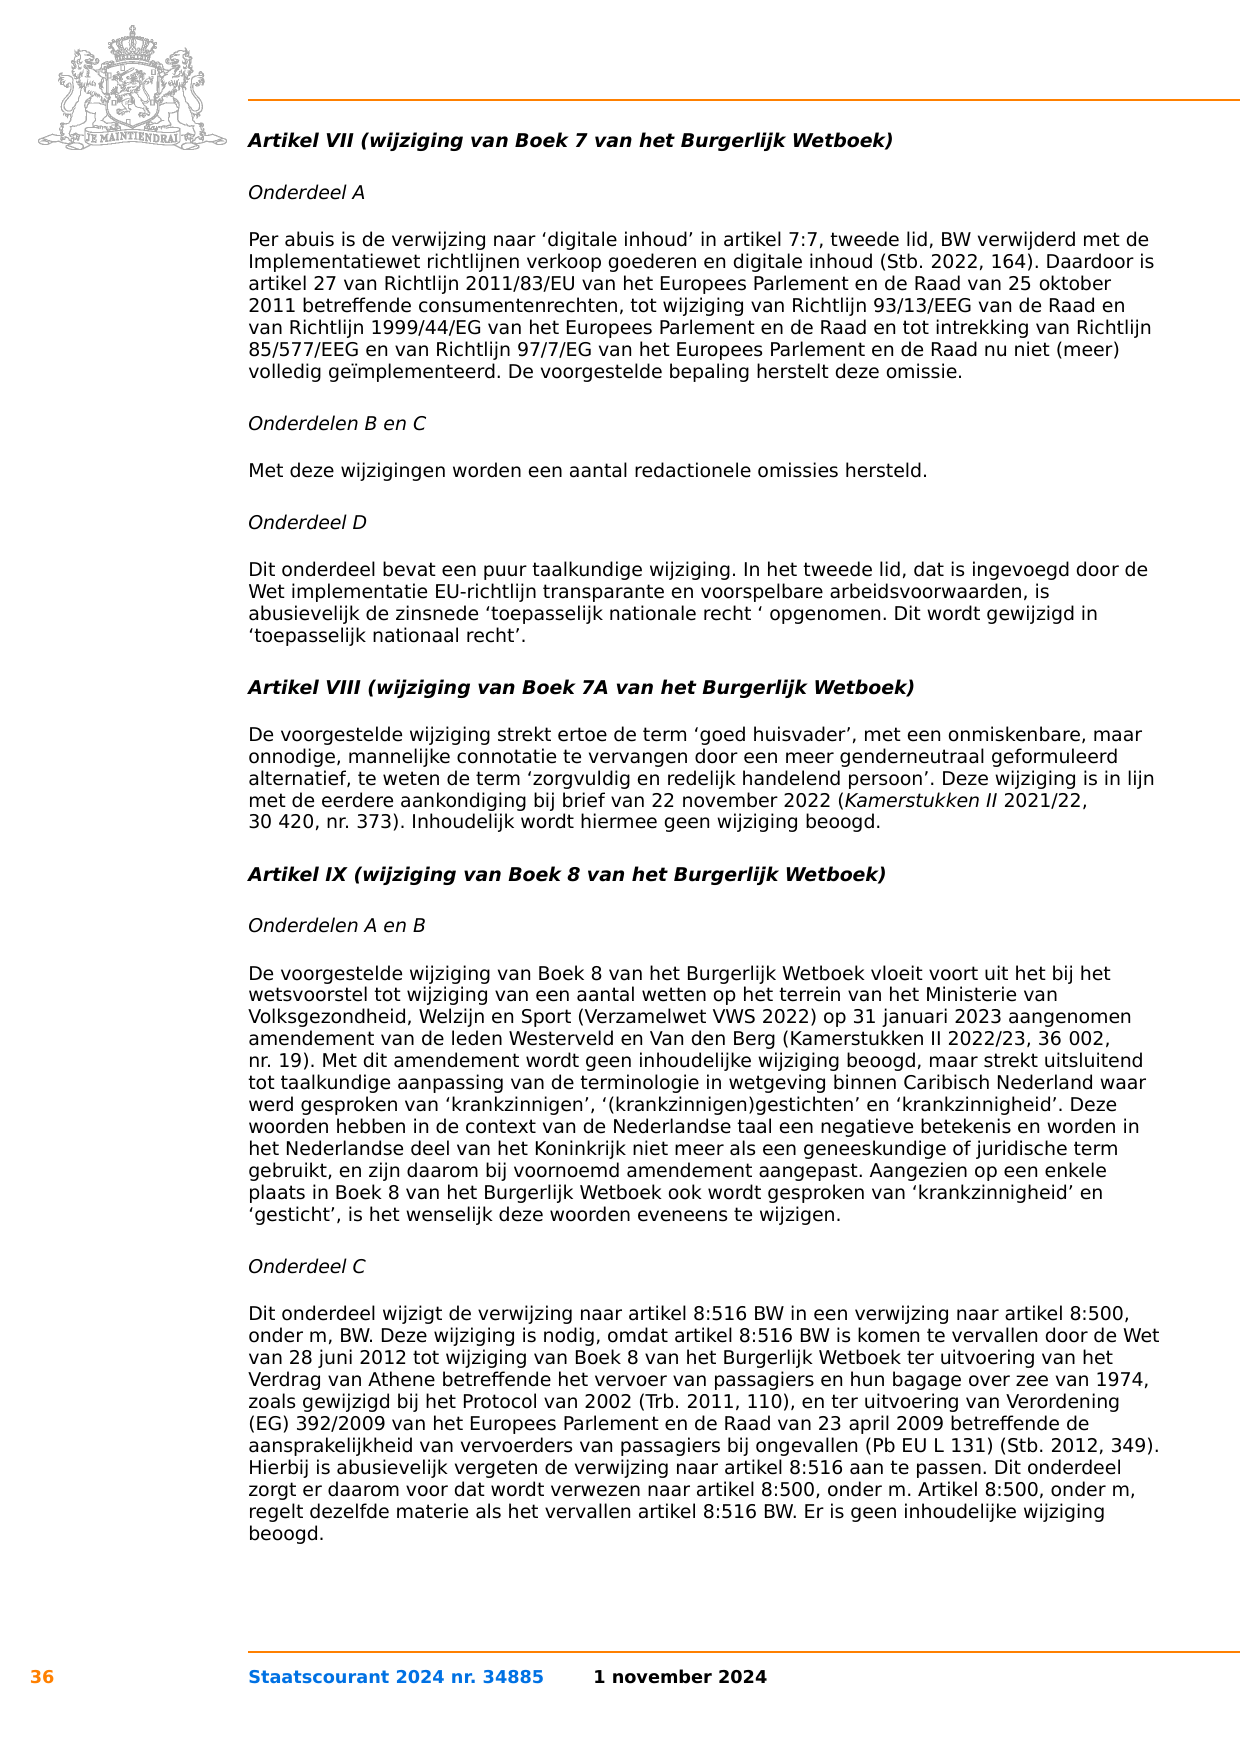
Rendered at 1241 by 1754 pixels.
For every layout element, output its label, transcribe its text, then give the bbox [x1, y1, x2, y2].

subtitle Artikel IX (wijziging van Boek 8 van het Burgerlijk Wetboek) [248, 863, 1163, 885]
subtitle Onderdelen A en B [248, 915, 1163, 937]
subtitle Onderdeel A [248, 182, 1163, 204]
text De voorgestelde wijziging van Boek 8 van het Burgerlijk Wetboek vloeit voort uit het bij het wetsvoorstel tot wijziging van een aantal wetten op het terrein van het Ministerie van Volksgezondheid, Welzijn en Sport (Verzamelwet VWS 2022) op 31 januari 2023 aangenomen amendement van de leden Westerveld en Van den Berg (Kamerstukken II 2022/23, 36 002, nr. 19). Met dit amendement wordt geen inhoudelijke wijziging beoogd, maar strekt uitsluitend tot taalkundige aanpassing van de terminologie in wetgeving binnen Caribisch Nederland waar werd gesproken van ‘krankzinnigen’, ‘(krankzinnigen)gestichten’ en ‘krankzinnigheid’. Deze woorden hebben in de context van de Nederlandse taal een negatieve betekenis en worden in het Nederlandse deel van het Koninkrijk niet meer als een geneeskundige of juridische term gebruikt, en zijn daarom bij voornoemd amendement aangepast. Aangezien op een enkele plaats in Boek 8 van het Burgerlijk Wetboek ook wordt gesproken van ‘krankzinnigheid’ en ‘gesticht’, is het wenselijk deze woorden eveneens te wijzigen. [248, 962, 1163, 1226]
picture [38, 25, 227, 150]
subtitle Onderdeel D [248, 512, 1163, 534]
text De voorgestelde wijziging strekt ertoe de term ‘goed huisvader’, met een onmiskenbare, maar onnodige, mannelijke connotatie te vervangen door een meer genderneutraal geformuleerd alternatief, te weten de term ‘zorgvuldig en redelijk handelend persoon’. Deze wijziging is in lijn met de eerdere aankondiging bij brief van 22 november 2022 (Kamerstukken II 2021/22, 30 420, nr. 373). Inhoudelijk wordt hiermee geen wijziging beoogd. [248, 723, 1163, 833]
text Met deze wijzigingen worden een aantal redactionele omissies hersteld. [248, 460, 1163, 482]
subtitle Onderdelen B en C [248, 413, 1163, 435]
subtitle Onderdeel C [248, 1256, 1163, 1278]
text Per abuis is de verwijzing naar ‘digitale inhoud’ in artikel 7:7, tweede lid, BW verwijderd met de Implementatiewet richtlijnen verkoop goederen en digitale inhoud (Stb. 2022, 164). Daardoor is artikel 27 van Richtlijn 2011/83/EU van het Europees Parlement en de Raad van 25 oktober 2011 betreffende consumentenrechten, tot wijziging van Richtlijn 93/13/EEG van de Raad en van Richtlijn 1999/44/EG van het Europees Parlement en de Raad en tot intrekking van Richtlijn 85/577/EEG en van Richtlijn 97/7/EG van het Europees Parlement en de Raad nu niet (meer) volledig geïmplementeerd. De voorgestelde bepaling herstelt deze omissie. [248, 229, 1163, 383]
text Dit onderdeel bevat een puur taalkundige wijziging. In het tweede lid, dat is ingevoegd door de Wet implementatie EU-richtlijn transparante en voorspelbare arbeidsvoorwaarden, is abusievelijk de zinsnede ‘toepasselijk nationale recht ‘ opgenomen. Dit wordt gewijzigd in ‘toepasselijk nationaal recht’. [248, 559, 1163, 647]
text Dit onderdeel wijzigt de verwijzing naar artikel 8:516 BW in een verwijzing naar artikel 8:500, onder m, BW. Deze wijziging is nodig, omdat artikel 8:516 BW is komen te vervallen door de Wet van 28 juni 2012 tot wijziging van Boek 8 van het Burgerlijk Wetboek ter uitvoering van het Verdrag van Athene betreffende het vervoer van passagiers en hun bagage over zee van 1974, zoals gewijzigd bij het Protocol van 2002 (Trb. 2011, 110), en ter uitvoering van Verordening (EG) 392/2009 van het Europees Parlement en de Raad van 23 april 2009 betreffende de aansprakelijkheid van vervoerders van passagiers bij ongevallen (Pb EU L 131) (Stb. 2012, 349). Hierbij is abusievelijk vergeten de verwijzing naar artikel 8:516 aan te passen. Dit onderdeel zorgt er daarom voor dat wordt verwezen naar artikel 8:500, onder m. Artikel 8:500, onder m, regelt dezelfde materie als het vervallen artikel 8:516 BW. Er is geen inhoudelijke wijziging beoogd. [248, 1303, 1163, 1545]
subtitle Artikel VIII (wijziging van Boek 7A van het Burgerlijk Wetboek) [248, 677, 1163, 698]
subtitle Artikel VII (wijziging van Boek 7 van het Burgerlijk Wetboek) [248, 130, 1163, 152]
